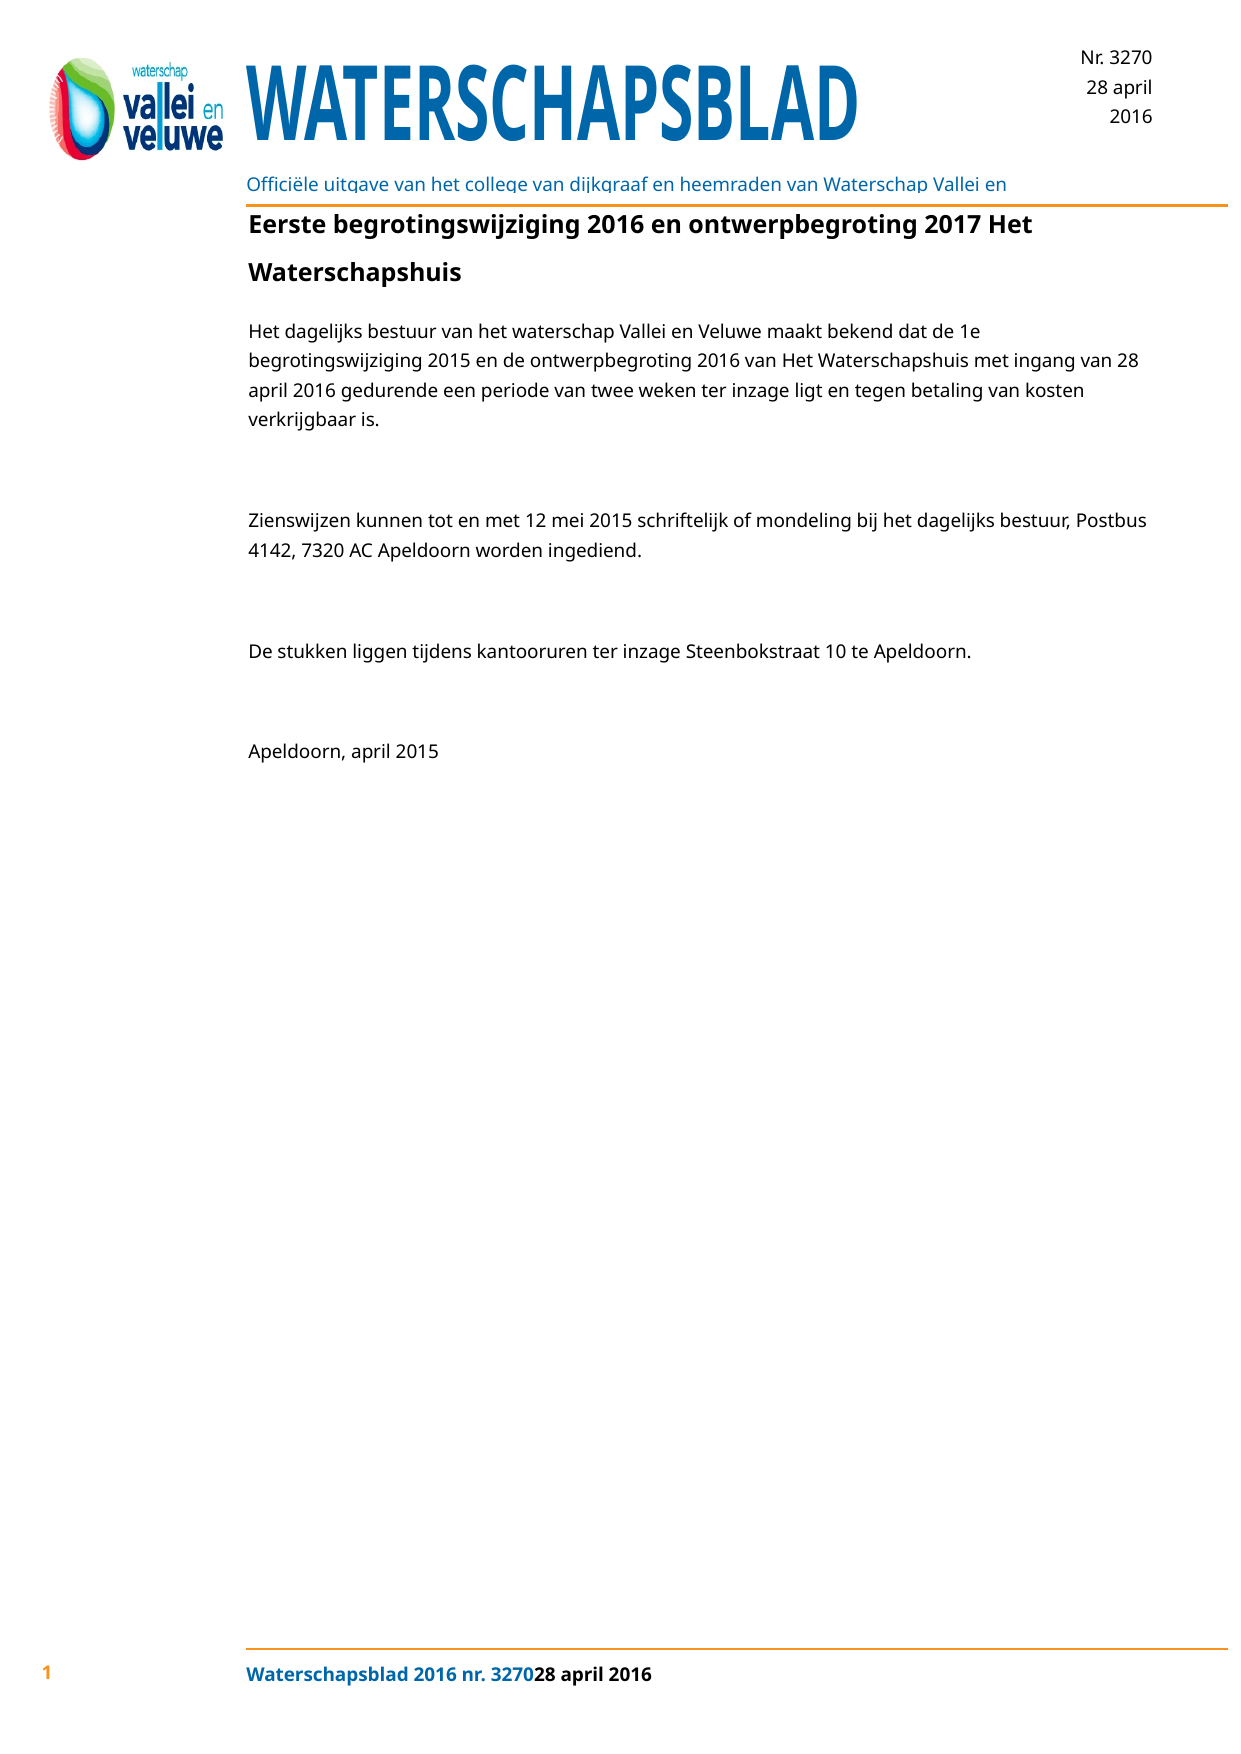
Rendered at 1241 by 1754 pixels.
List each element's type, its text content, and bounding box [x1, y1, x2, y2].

text Het dagelijks bestuur van het waterschap Vallei en Veluwe maakt bekend dat de 1e begrotingswijziging 2015 en de ontwerpbegroting 2016 van Het Waterschapshuis met ingang van 28 april 2016 gedurende een periode van twee weken ter inzage ligt en tegen betaling van kosten verkrijgbaar is. [248, 318, 1152, 432]
text Zienswijzen kunnen tot en met 12 mei 2015 schriftelijk of mondeling bij het dagelijks bestuur, Postbus 4142, 7320 AC Apeldoorn worden ingediend. [248, 507, 1152, 563]
picture [41, 47, 231, 172]
text Apeldoorn, april 2015 [248, 739, 1152, 764]
text De stukken liggen tijdens kantooruren ter inzage Steenbokstraat 10 te Apeldoorn. [248, 638, 1152, 664]
text Eerste begrotingswijziging 2016 en ontwerpbegroting 2017 Het Waterschapshuis [248, 207, 1152, 288]
